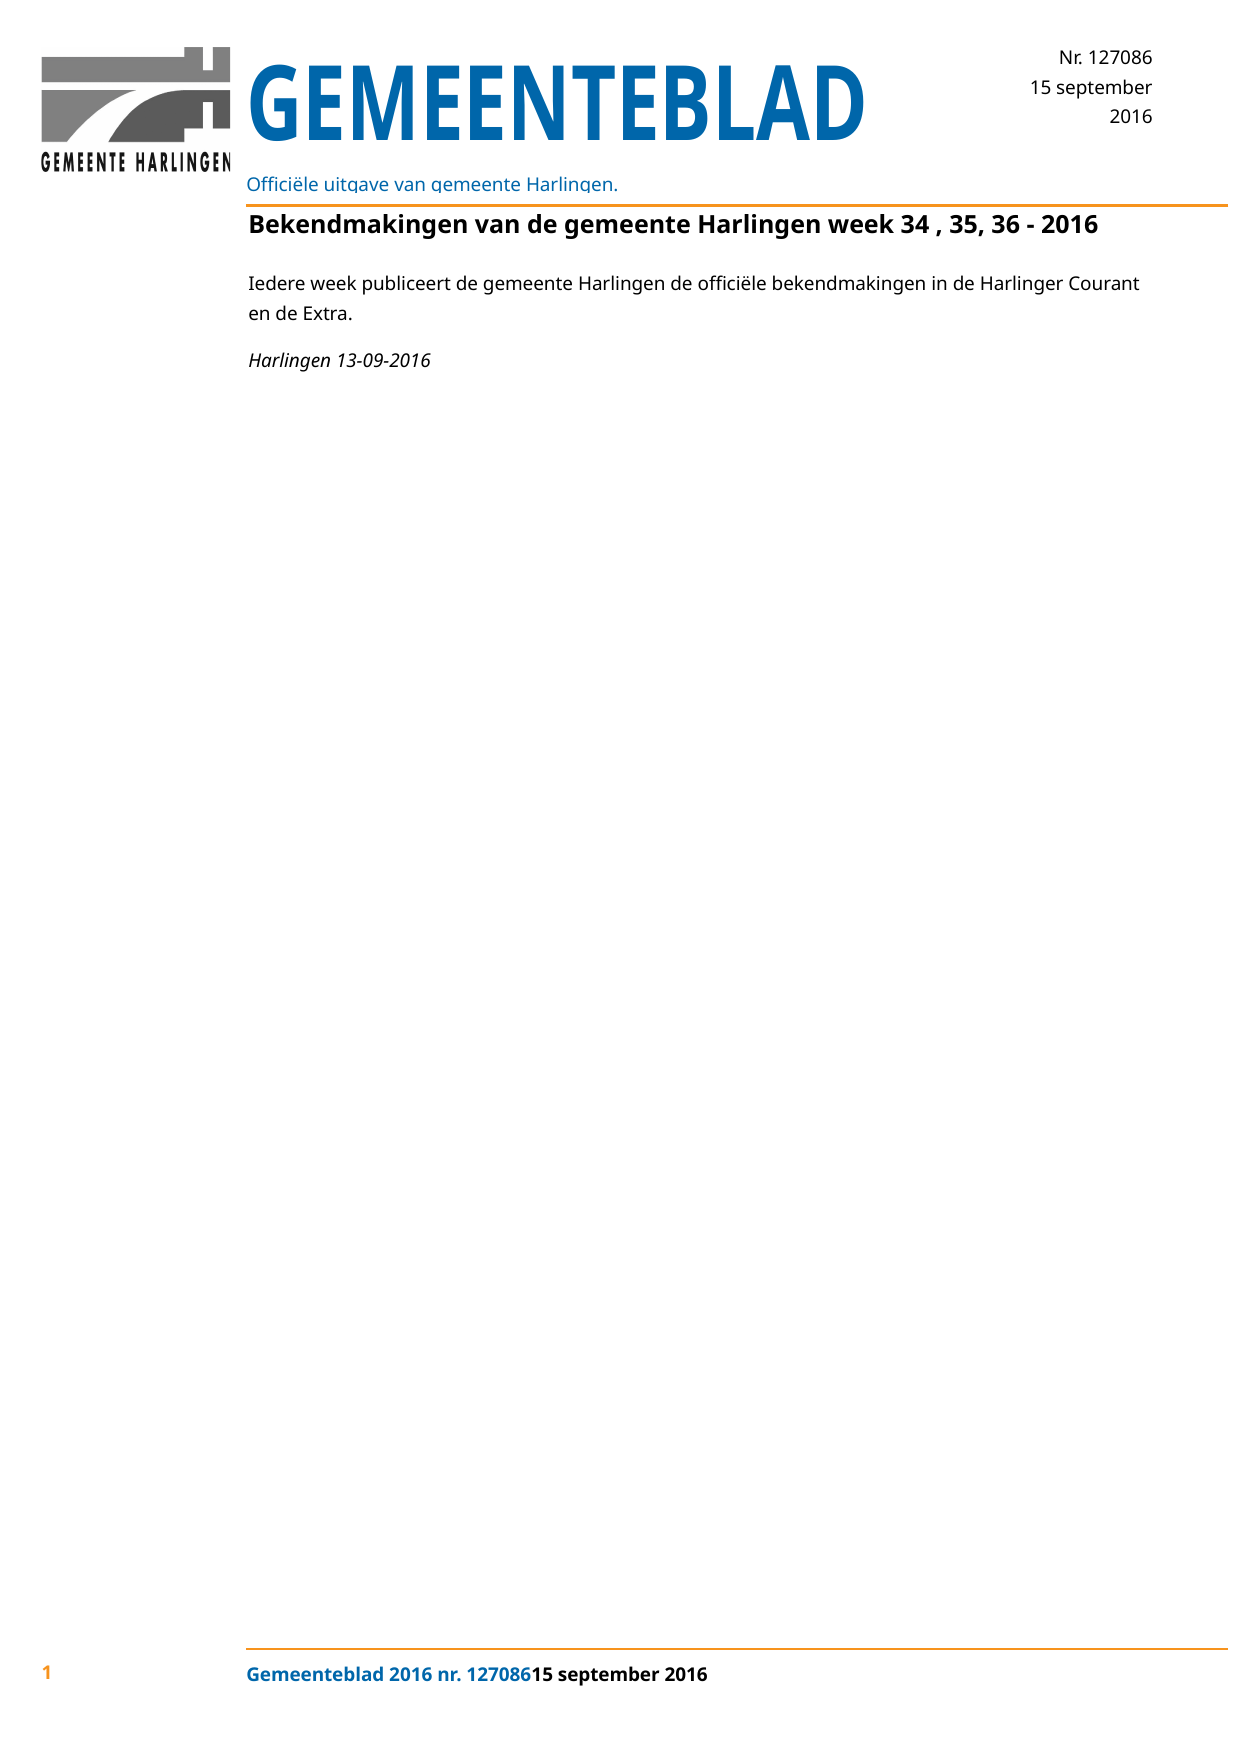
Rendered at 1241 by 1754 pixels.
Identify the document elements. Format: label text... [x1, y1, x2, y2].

picture [41, 47, 231, 172]
text Harlingen 13-09-2016 [248, 348, 1152, 373]
text Iedere week publiceert de gemeente Harlingen de officiële bekendmakingen in de Harlinger Courant en de Extra. [248, 270, 1152, 326]
text Bekendmakingen van de gemeente Harlingen week 34 , 35, 36 - 2016 [248, 207, 1152, 241]
